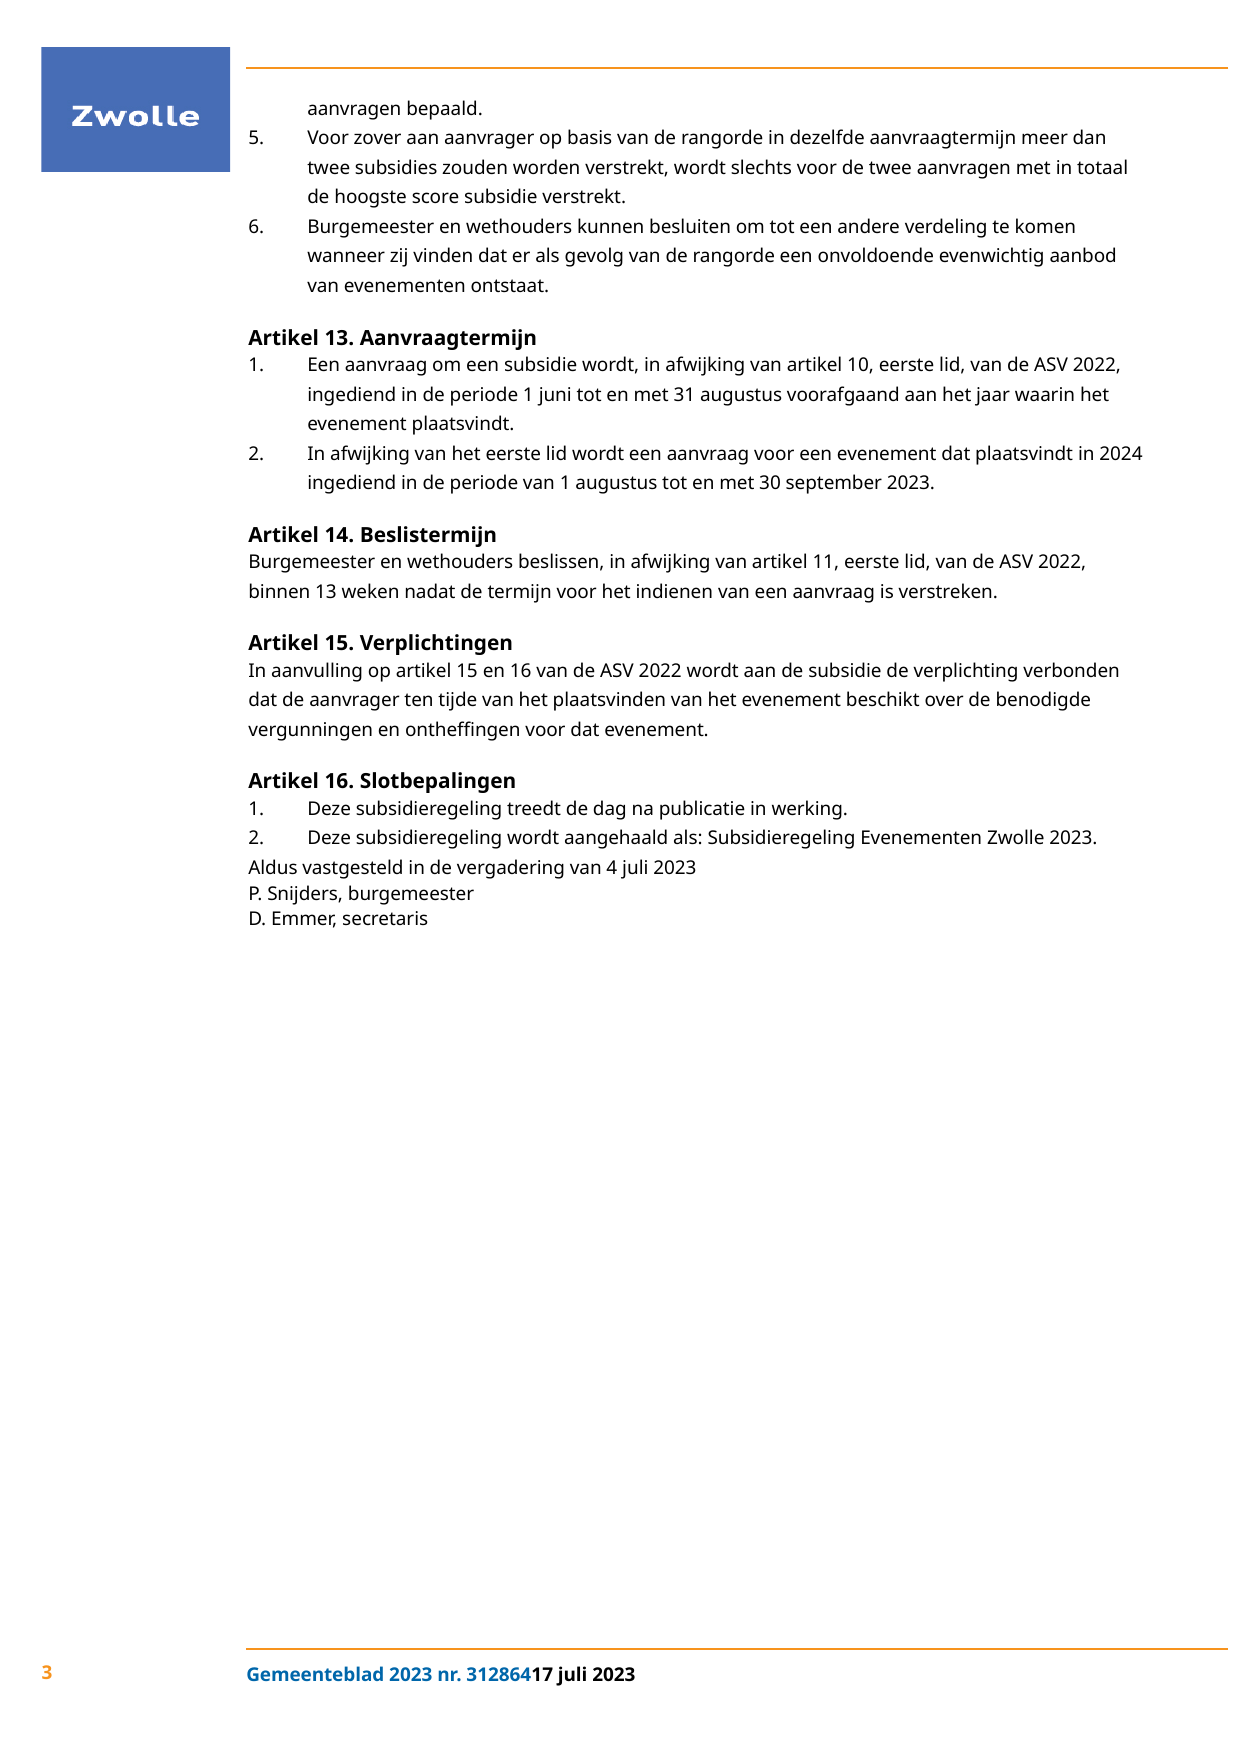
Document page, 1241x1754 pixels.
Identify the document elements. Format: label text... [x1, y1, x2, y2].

text D. Emmer, secretaris [248, 905, 1152, 931]
picture [41, 47, 231, 172]
text Aldus vastgesteld in de vergadering van 4 juli 2023 [248, 854, 1152, 880]
list In afwijking van het eerste lid wordt een aanvraag voor een evenement dat plaatsvindt in 2024 ingediend in de periode van 1 augustus tot en met 30 september 2023. [248, 440, 1152, 495]
text In aanvulling op artikel 15 en 16 van de ASV 2022 wordt aan de subsidie de verplichting verbonden dat de aanvrager ten tijde van het plaatsvinden van het evenement beschikt over de benodigde vergunningen en ontheffingen voor dat evenement. [248, 657, 1152, 742]
text Artikel 16. Slotbepalingen [248, 766, 1152, 795]
list Voor zover aan aanvrager op basis van de rangorde in dezelfde aanvraagtermijn meer dan twee subsidies zouden worden verstrekt, wordt slechts voor de twee aanvragen met in totaal de hoogste score subsidie verstrekt. [248, 124, 1152, 209]
list Deze subsidieregeling treedt de dag na publicatie in werking. [248, 795, 1152, 821]
list Burgemeester en wethouders kunnen besluiten om tot een andere verdeling te komen wanneer zij vinden dat er als gevolg van de rangorde een onvoldoende evenwichtig aanbod van evenementen ontstaat. [248, 213, 1152, 298]
text P. Snijders, burgemeester [248, 880, 1152, 905]
list Een aanvraag om een subsidie wordt, in afwijking van artikel 10, eerste lid, van de ASV 2022, ingediend in de periode 1 juni tot en met 31 augustus voorafgaand aan het jaar waarin het evenement plaatsvindt. [248, 351, 1152, 436]
list aanvragen bepaald. [248, 95, 1152, 121]
list Deze subsidieregeling wordt aangehaald als: Subsidieregeling Evenementen Zwolle 2023. [248, 824, 1152, 850]
text Burgemeester en wethouders beslissen, in afwijking van artikel 11, eerste lid, van de ASV 2022, binnen 13 weken nadat de termijn voor het indienen van een aanvraag is verstreken. [248, 548, 1152, 604]
text Artikel 13. Aanvraagtermijn [248, 323, 1152, 351]
text Artikel 15. Verplichtingen [248, 628, 1152, 657]
text Artikel 14. Beslistermijn [248, 520, 1152, 548]
